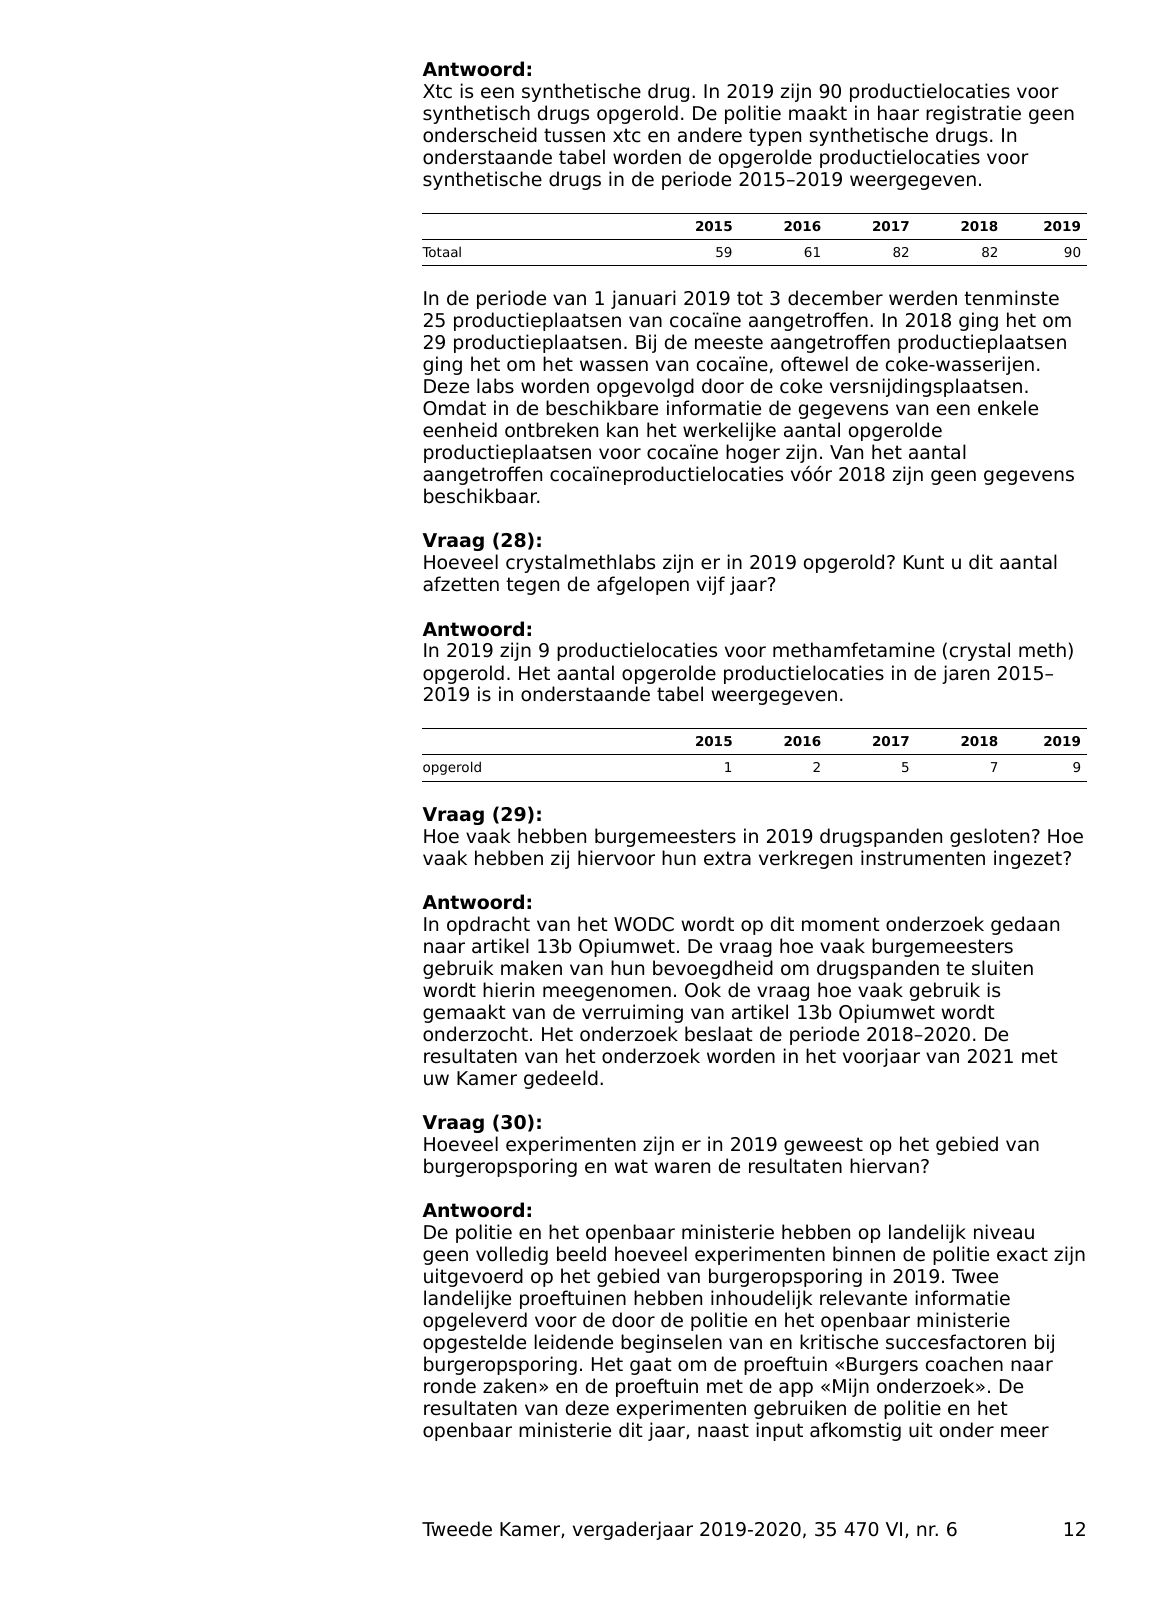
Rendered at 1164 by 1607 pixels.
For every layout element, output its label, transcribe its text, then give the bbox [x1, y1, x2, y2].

table_header 2017 [827, 729, 915, 754]
table_header 2016 [738, 729, 827, 754]
subtitle Vraag (28): [422, 530, 1087, 552]
subtitle Antwoord: [422, 618, 1087, 640]
table_header [422, 214, 649, 239]
table_cell 82 [915, 240, 1004, 265]
subtitle Vraag (30): [422, 1112, 1087, 1134]
table_header [422, 729, 649, 754]
text In de periode van 1 januari 2019 tot 3 december werden tenminste 25 productieplaatsen van cocaïne aangetroffen. In 2018 ging het om 29 productieplaatsen. Bij de meeste aangetroffen productieplaatsen ging het om het wassen van cocaïne, oftewel de coke-wasserijen. Deze labs worden opgevolgd door de coke versnijdingsplaatsen. Omdat in de beschikbare informatie de gegevens van een enkele eenheid ontbreken kan het werkelijke aantal opgerolde productieplaatsen voor cocaïne hoger zijn. Van het aantal aangetroffen cocaïneproductielocaties vóór 2018 zijn geen gegevens beschikbaar. [422, 288, 1087, 508]
table_cell 59 [650, 240, 738, 265]
table_header 2019 [1004, 214, 1087, 239]
table_header 2017 [827, 214, 915, 239]
text Hoe vaak hebben burgemeesters in 2019 drugspanden gesloten? Hoe vaak hebben zij hiervoor hun extra verkregen instrumenten ingezet? [422, 826, 1087, 870]
table_cell 1 [650, 755, 738, 781]
table_header 2018 [915, 214, 1004, 239]
table_cell 9 [1004, 755, 1087, 781]
table_header 2019 [1004, 729, 1087, 754]
table_cell opgerold [422, 755, 649, 781]
table_cell 61 [738, 240, 827, 265]
table_cell 5 [827, 755, 915, 781]
table_cell 90 [1004, 240, 1087, 265]
text In opdracht van het WODC wordt op dit moment onderzoek gedaan naar artikel 13b Opiumwet. De vraag hoe vaak burgemeesters gebruik maken van hun bevoegdheid om drugspanden te sluiten wordt hierin meegenomen. Ook de vraag hoe vaak gebruik is gemaakt van de verruiming van artikel 13b Opiumwet wordt onderzocht. Het onderzoek beslaat de periode 2018–2020. De resultaten van het onderzoek worden in het voorjaar van 2021 met uw Kamer gedeeld. [422, 914, 1087, 1090]
subtitle Antwoord: [422, 1200, 1087, 1222]
table_header 2018 [915, 729, 1004, 754]
table_cell Totaal [422, 240, 649, 265]
table_header 2016 [738, 214, 827, 239]
table_header 2015 [650, 214, 738, 239]
text De politie en het openbaar ministerie hebben op landelijk niveau geen volledig beeld hoeveel experimenten binnen de politie exact zijn uitgevoerd op het gebied van burgeropsporing in 2019. Twee landelijke proeftuinen hebben inhoudelijk relevante informatie opgeleverd voor de door de politie en het openbaar ministerie opgestelde leidende beginselen van en kritische succesfactoren bij burgeropsporing. Het gaat om de proeftuin «Burgers coachen naar ronde zaken» en de proeftuin met de app «Mijn onderzoek». De resultaten van deze experimenten gebruiken de politie en het openbaar ministerie dit jaar, naast input afkomstig uit onder meer [422, 1222, 1087, 1442]
text Hoeveel experimenten zijn er in 2019 geweest op het gebied van burgeropsporing en wat waren de resultaten hiervan? [422, 1134, 1087, 1178]
text Hoeveel crystalmethlabs zijn er in 2019 opgerold? Kunt u dit aantal afzetten tegen de afgelopen vijf jaar? [422, 552, 1087, 596]
table_header 2015 [650, 729, 738, 754]
table_cell 7 [915, 755, 1004, 781]
subtitle Antwoord: [422, 892, 1087, 914]
subtitle Vraag (29): [422, 804, 1087, 826]
table_cell 2 [738, 755, 827, 781]
subtitle Antwoord: [422, 59, 1087, 81]
text In 2019 zijn 9 productielocaties voor methamfetamine (crystal meth) opgerold. Het aantal opgerolde productielocaties in de jaren 2015–2019 is in onderstaande tabel weergegeven. [422, 640, 1087, 706]
table_cell 82 [827, 240, 915, 265]
text Xtc is een synthetische drug. In 2019 zijn 90 productielocaties voor synthetisch drugs opgerold. De politie maakt in haar registratie geen onderscheid tussen xtc en andere typen synthetische drugs. In onderstaande tabel worden de opgerolde productielocaties voor synthetische drugs in de periode 2015–2019 weergegeven. [422, 81, 1087, 191]
